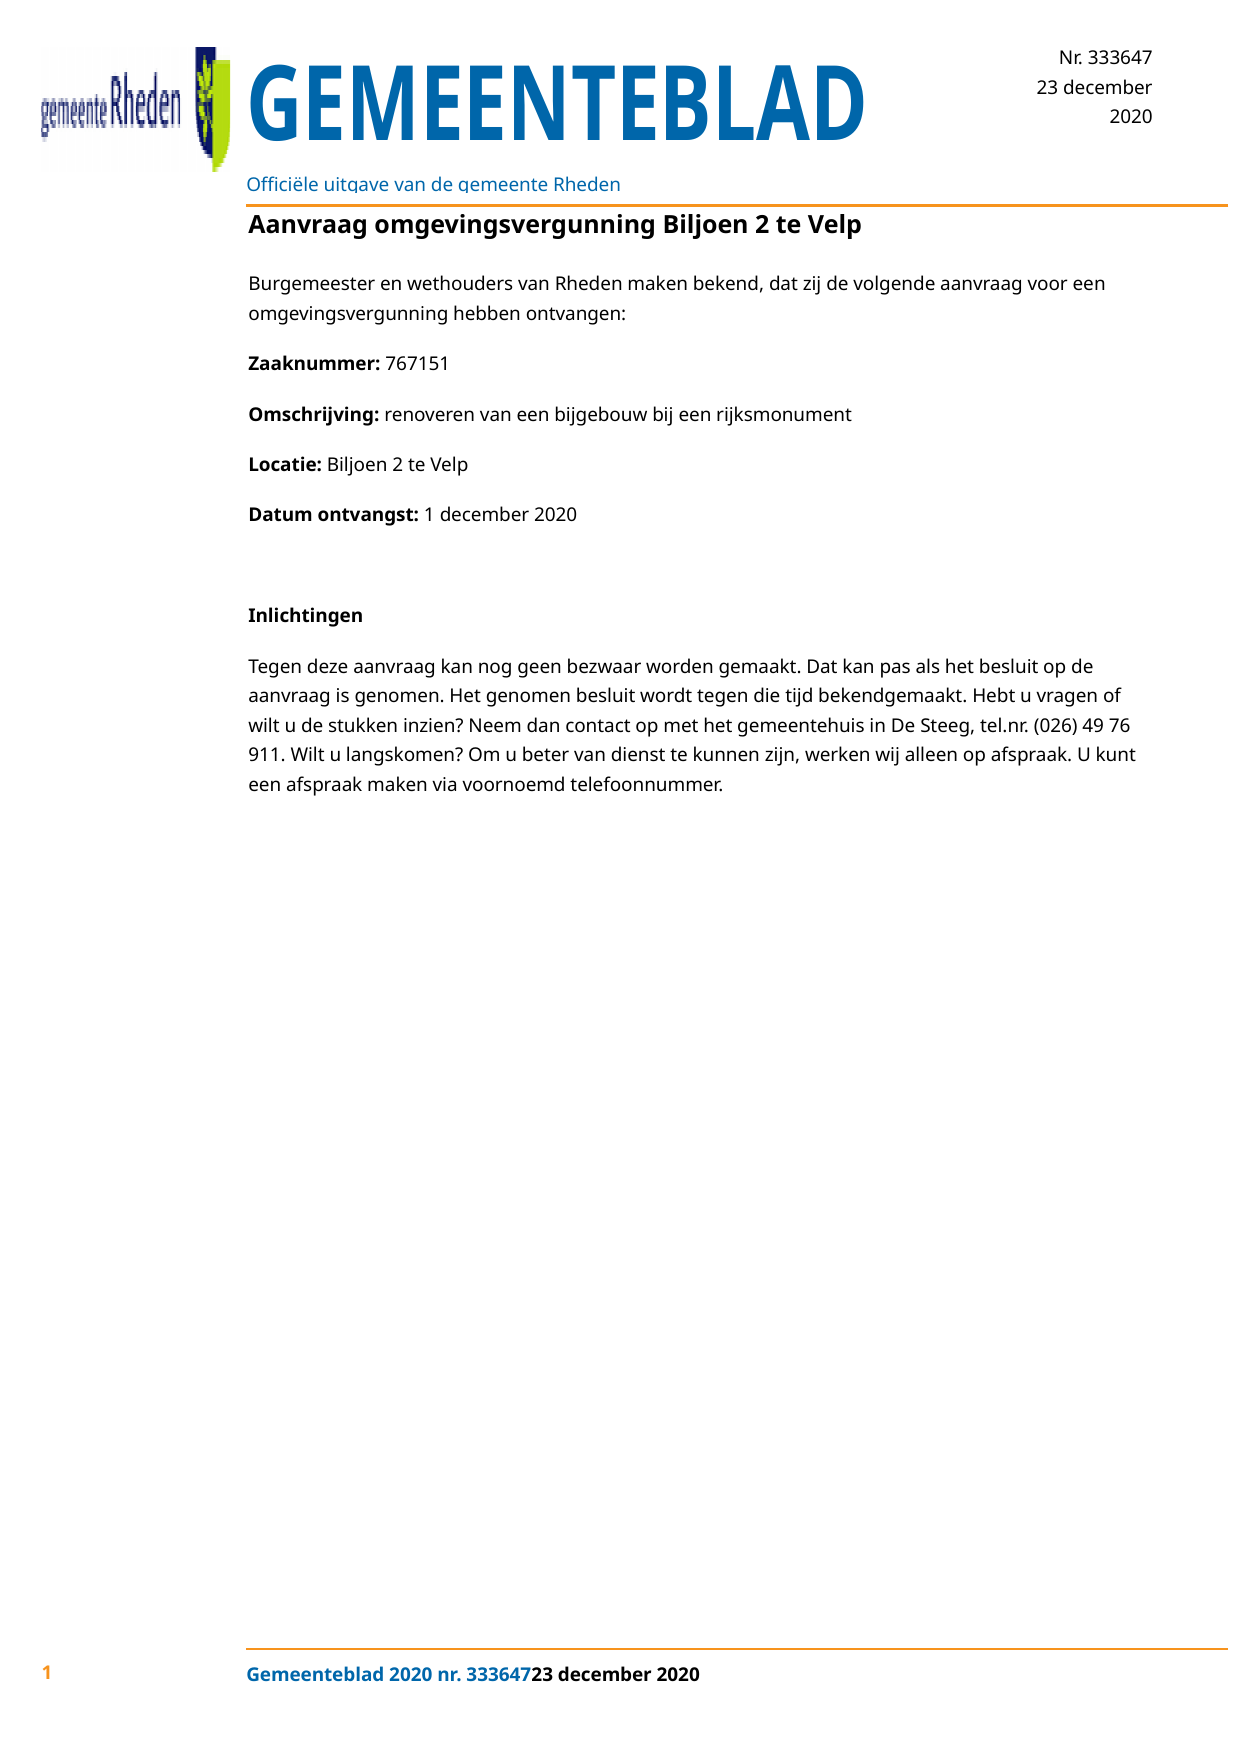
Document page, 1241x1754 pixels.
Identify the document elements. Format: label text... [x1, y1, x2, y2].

text Aanvraag omgevingsvergunning Biljoen 2 te Velp [248, 207, 1152, 241]
text Zaaknummer: 767151 [248, 350, 1152, 376]
text Tegen deze aanvraag kan nog geen bezwaar worden gemaakt. Dat kan pas als het besluit op de aanvraag is genomen. Het genomen besluit wordt tegen die tijd bekendgemaakt. Hebt u vragen of wilt u de stukken inzien? Neem dan contact op met het gemeentehuis in De Steeg, tel.nr. (026) 49 76 911. Wilt u langskomen? Om u beter van dienst te kunnen zijn, werken wij alleen op afspraak. U kunt een afspraak maken via voornoemd telefoonnummer. [248, 653, 1152, 797]
text Inlichtingen [248, 602, 1152, 628]
text Datum ontvangst: 1 december 2020 [248, 502, 1152, 527]
picture [41, 47, 231, 172]
text Burgemeester en wethouders van Rheden maken bekend, dat zij de volgende aanvraag voor een omgevingsvergunning hebben ontvangen: [248, 270, 1152, 326]
text Omschrijving: renoveren van een bijgebouw bij een rijksmonument [248, 401, 1152, 426]
text Locatie: Biljoen 2 te Velp [248, 451, 1152, 477]
